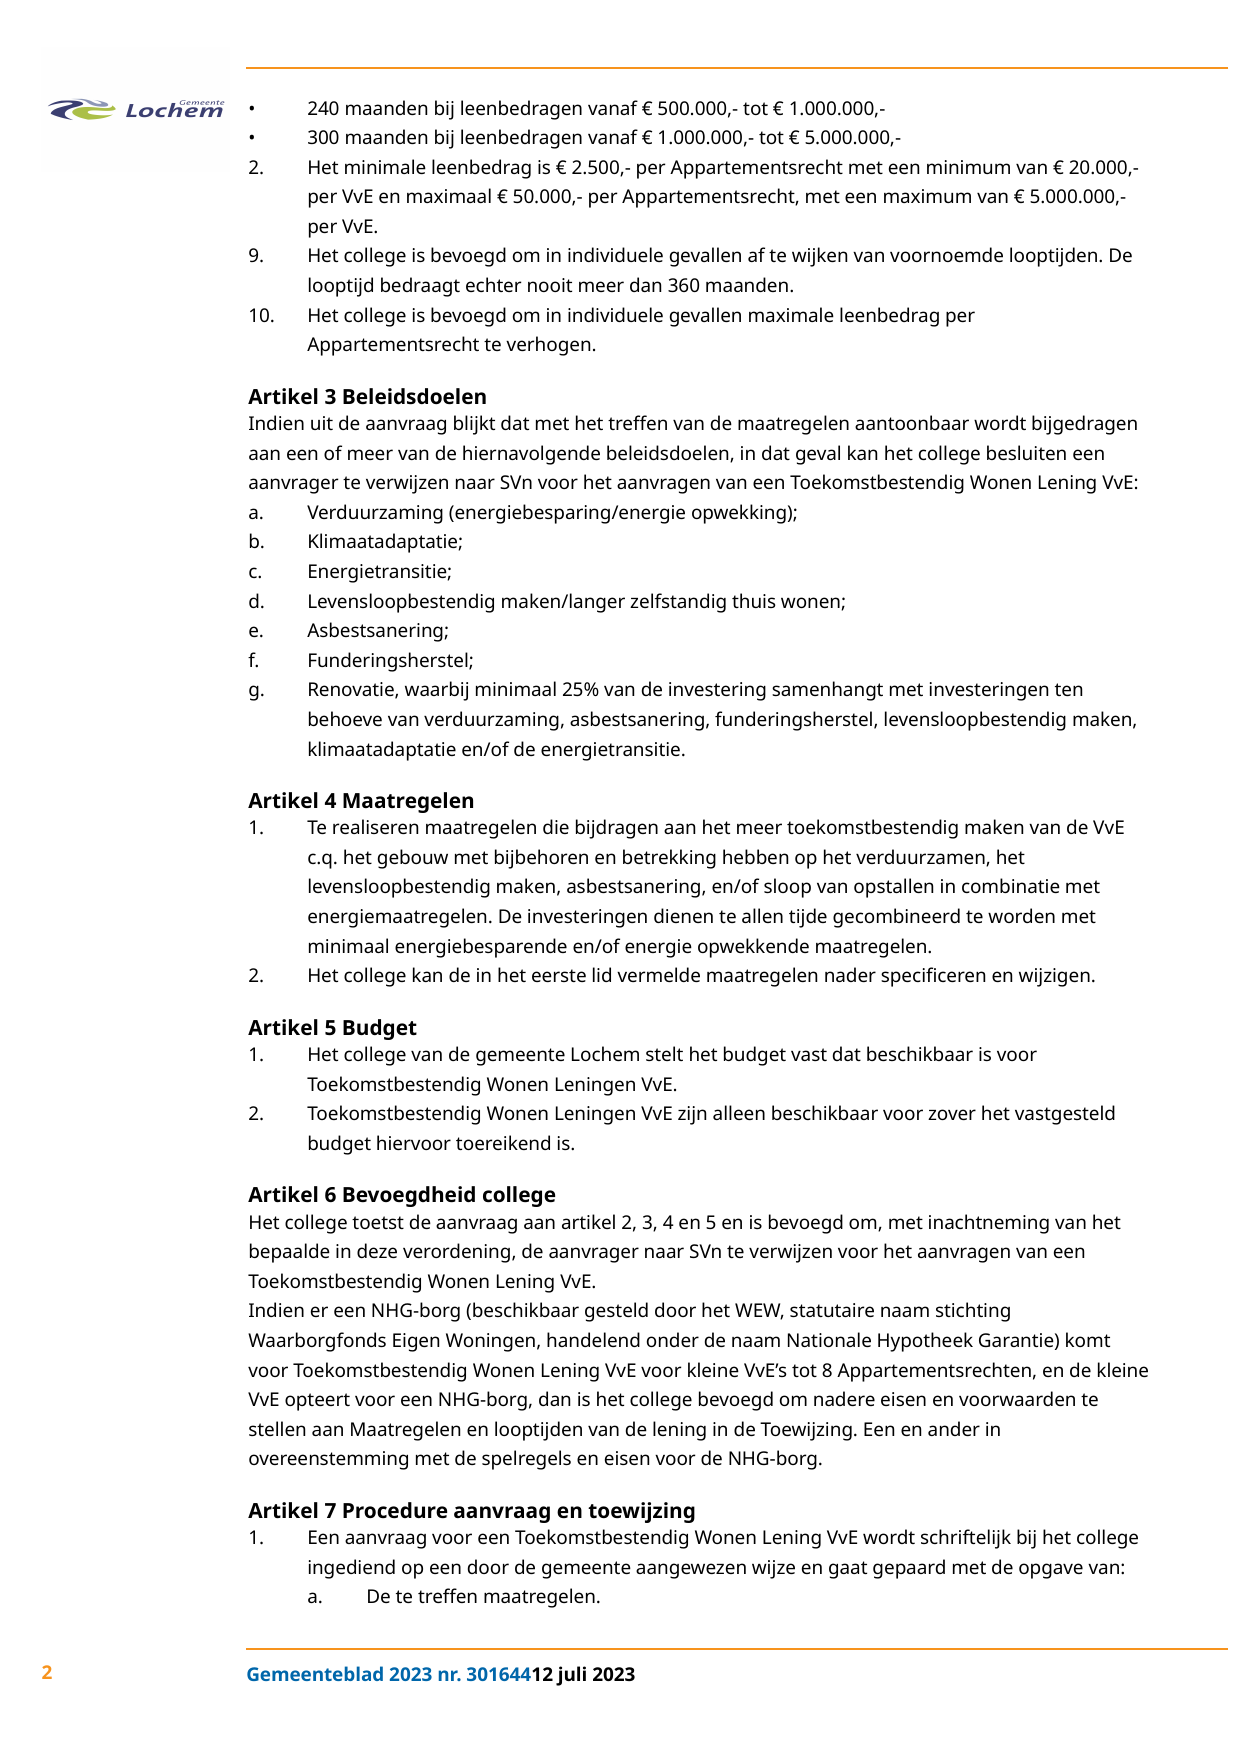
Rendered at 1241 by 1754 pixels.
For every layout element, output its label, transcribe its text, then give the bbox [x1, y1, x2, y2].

text Indien uit de aanvraag blijkt dat met het treffen van de maatregelen aantoonbaar wordt bijgedragen aan een of meer van de hiernavolgende beleidsdoelen, in dat geval kan het college besluiten een aanvrager te verwijzen naar SVn voor het aanvragen van een Toekomstbestendig Wonen Lening VvE: [248, 410, 1152, 495]
list 240 maanden bij leenbedragen vanaf € 500.000,- tot € 1.000.000,- [248, 95, 1152, 121]
list De te treffen maatregelen. [307, 1584, 1152, 1609]
text Artikel 5 Budget [248, 1013, 1152, 1041]
list Verduurzaming (energiebesparing/energie opwekking); [248, 499, 1152, 525]
list Te realiseren maatregelen die bijdragen aan het meer toekomstbestendig maken van de VvE c.q. het gebouw met bijbehoren en betrekking hebben op het verduurzamen, het levensloopbestendig maken, asbestsanering, en/of sloop van opstallen in combinatie met energiemaatregelen. De investeringen dienen te allen tijde gecombineerd te worden met minimaal energiebesparende en/of energie opwekkende maatregelen. [248, 814, 1152, 959]
text Het college toetst de aanvraag aan artikel 2, 3, 4 en 5 en is bevoegd om, met inachtneming van het bepaalde in deze verordening, de aanvrager naar SVn te verwijzen voor het aanvragen van een Toekomstbestendig Wonen Lening VvE. [248, 1209, 1152, 1294]
list Klimaatadaptatie; [248, 529, 1152, 554]
list Renovatie, waarbij minimaal 25% van de investering samenhangt met investeringen ten behoeve van verduurzaming, asbestsanering, funderingsherstel, levensloopbestendig maken, klimaatadaptatie en/of de energietransitie. [248, 677, 1152, 761]
list 300 maanden bij leenbedragen vanaf € 1.000.000,- tot € 5.000.000,- [248, 124, 1152, 150]
text Artikel 3 Beleidsdoelen [248, 382, 1152, 410]
text Artikel 4 Maatregelen [248, 786, 1152, 814]
list Asbestsanering; [248, 617, 1152, 643]
list Energietransitie; [248, 558, 1152, 584]
text Artikel 6 Bevoegdheid college [248, 1181, 1152, 1209]
list Het minimale leenbedrag is € 2.500,- per Appartementsrecht met een minimum van € 20.000,- per VvE en maximaal € 50.000,- per Appartementsrecht, met een maximum van € 5.000.000,- per VvE. [248, 154, 1152, 239]
list Het college kan de in het eerste lid vermelde maatregelen nader specificeren en wijzigen. [248, 962, 1152, 988]
list Levensloopbestendig maken/langer zelfstandig thuis wonen; [248, 588, 1152, 613]
list Toekomstbestendig Wonen Leningen VvE zijn alleen beschikbaar voor zover het vastgesteld budget hiervoor toereikend is. [248, 1101, 1152, 1156]
text Artikel 7 Procedure aanvraag en toewijzing [248, 1496, 1152, 1524]
list Een aanvraag voor een Toekomstbestendig Wonen Lening VvE wordt schriftelijk bij het college ingediend op een door de gemeente aangewezen wijze en gaat gepaard met de opgave van: [248, 1524, 1152, 1580]
list Het college is bevoegd om in individuele gevallen maximale leenbedrag per Appartementsrecht te verhogen. [248, 302, 1152, 357]
picture [41, 47, 231, 172]
text Indien er een NHG-borg (beschikbaar gesteld door het WEW, statutaire naam stichting Waarborgfonds Eigen Woningen, handelend onder de naam Nationale Hypotheek Garantie) komt voor Toekomstbestendig Wonen Lening VvE voor kleine VvE’s tot 8 Appartementsrechten, en de kleine VvE opteert voor een NHG-borg, dan is het college bevoegd om nadere eisen en voorwaarden te stellen aan Maatregelen en looptijden van de lening in de Toewijzing. Een en ander in overeenstemming met de spelregels en eisen voor de NHG-borg. [248, 1298, 1152, 1471]
list Funderingsherstel; [248, 647, 1152, 673]
list Het college is bevoegd om in individuele gevallen af te wijken van voornoemde looptijden. De looptijd bedraagt echter nooit meer dan 360 maanden. [248, 243, 1152, 298]
list Het college van de gemeente Lochem stelt het budget vast dat beschikbaar is voor Toekomstbestendig Wonen Leningen VvE. [248, 1041, 1152, 1097]
